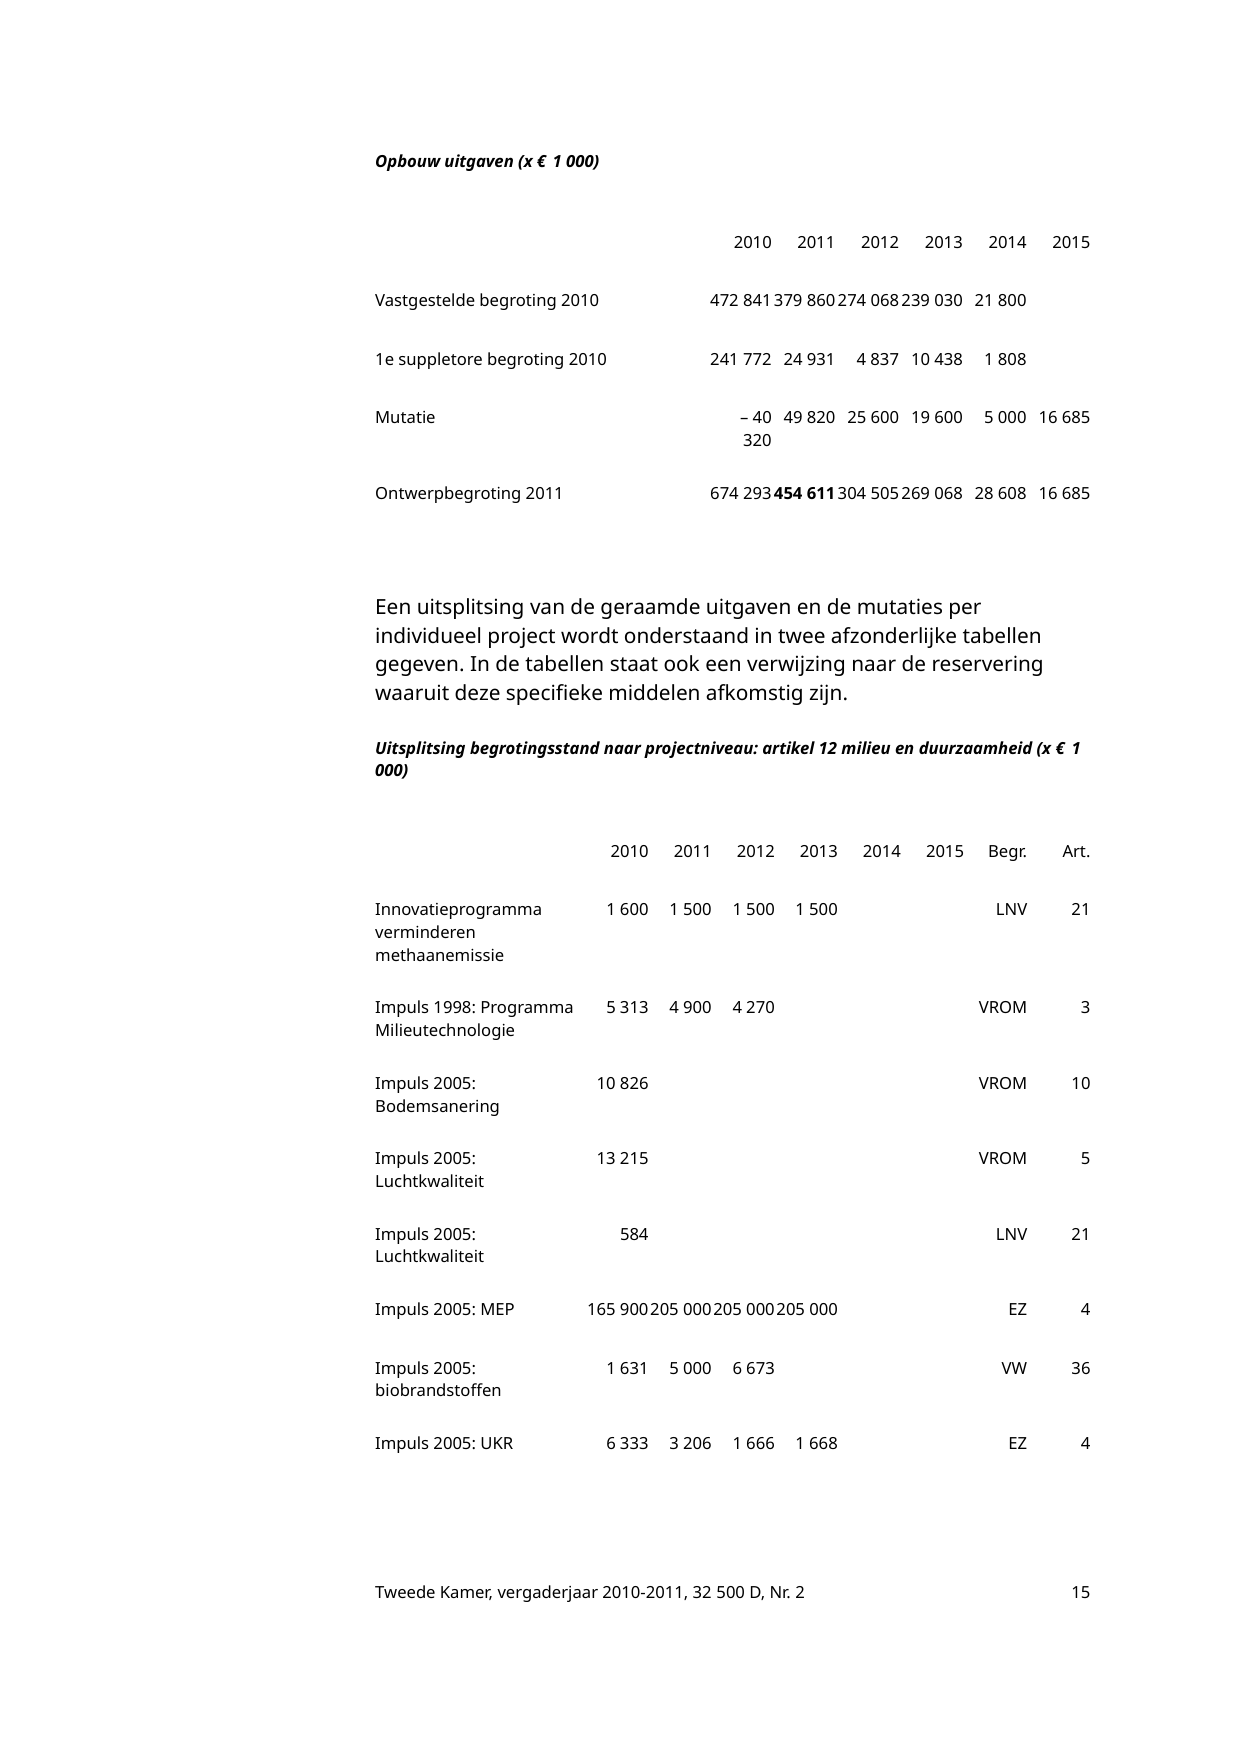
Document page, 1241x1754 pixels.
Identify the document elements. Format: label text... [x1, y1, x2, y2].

table_cell 205 000 [711, 1298, 774, 1356]
table_cell VROM [964, 1147, 1027, 1222]
table_cell 454 611 [771, 481, 835, 534]
table_header 2015 [1026, 231, 1090, 289]
table_cell 1 500 [775, 898, 838, 996]
table_cell [838, 1298, 901, 1356]
table_cell 5 000 [648, 1356, 711, 1432]
table_cell 304 505 [835, 481, 899, 534]
table_cell 1 631 [585, 1356, 648, 1432]
table_header 2013 [899, 231, 963, 289]
table_cell 4 [1027, 1298, 1090, 1356]
table_cell 239 030 [899, 289, 963, 347]
table_cell Impuls 2005: MEP [375, 1298, 585, 1356]
table_cell 10 826 [585, 1072, 648, 1147]
table_cell VROM [964, 996, 1027, 1072]
table_cell [838, 996, 901, 1072]
table_cell 269 068 [899, 481, 963, 534]
table_cell 1 600 [585, 898, 648, 996]
table_header 2010 [585, 840, 648, 898]
table_cell EZ [964, 1432, 1027, 1490]
table_cell [648, 1147, 711, 1222]
table_cell [838, 1356, 901, 1432]
table_cell Impuls 2005: UKR [375, 1432, 585, 1490]
table_cell [775, 1356, 838, 1432]
table_cell [775, 1223, 838, 1298]
table_cell Impuls 1998: Programma Milieutechnologie [375, 996, 585, 1072]
table_cell EZ [964, 1298, 1027, 1356]
table_cell 36 [1027, 1356, 1090, 1432]
table_cell [901, 1072, 964, 1147]
table_cell 3 [1027, 996, 1090, 1072]
text Opbouw uitgaven (x € 1 000) [375, 150, 1090, 173]
table_cell VW [964, 1356, 1027, 1432]
table_header 2011 [648, 840, 711, 898]
table_cell Impuls 2005: Bodemsanering [375, 1072, 585, 1147]
table_cell 21 [1027, 1223, 1090, 1298]
table_header 2014 [963, 231, 1026, 289]
table_header Begr. [964, 840, 1027, 898]
table_header 2010 [708, 231, 771, 289]
table_cell 274 068 [835, 289, 899, 347]
table_cell 1 668 [775, 1432, 838, 1490]
table_cell [901, 996, 964, 1072]
table_cell [901, 898, 964, 996]
table_cell 1 808 [963, 348, 1026, 406]
table_cell [838, 1432, 901, 1490]
table_cell [901, 1223, 964, 1298]
table_cell 6 333 [585, 1432, 648, 1490]
table_cell [775, 1072, 838, 1147]
table_cell Impuls 2005: Luchtkwaliteit [375, 1223, 585, 1298]
table_header 2012 [835, 231, 899, 289]
table_cell 19 600 [899, 406, 963, 481]
table_cell 13 215 [585, 1147, 648, 1222]
table_cell 4 270 [711, 996, 774, 1072]
table_cell 25 600 [835, 406, 899, 481]
table_cell 16 685 [1026, 481, 1090, 534]
table_cell 205 000 [648, 1298, 711, 1356]
table_cell 6 673 [711, 1356, 774, 1432]
table_cell 5 313 [585, 996, 648, 1072]
table_cell Impuls 2005: Luchtkwaliteit [375, 1147, 585, 1222]
table_cell 10 [1027, 1072, 1090, 1147]
table_header 2014 [838, 840, 901, 898]
table_header 2011 [771, 231, 835, 289]
table_cell [838, 1223, 901, 1298]
table_cell 21 800 [963, 289, 1026, 347]
table_cell VROM [964, 1072, 1027, 1147]
table_cell LNV [964, 1223, 1027, 1298]
table_cell 4 900 [648, 996, 711, 1072]
table_cell [901, 1147, 964, 1222]
table_cell Impuls 2005: biobrandstoffen [375, 1356, 585, 1432]
table_cell 3 206 [648, 1432, 711, 1490]
table_header 2013 [775, 840, 838, 898]
table_cell Mutatie [375, 406, 708, 481]
table_cell [711, 1223, 774, 1298]
table_cell 205 000 [775, 1298, 838, 1356]
table_cell [1026, 348, 1090, 406]
table_cell 28 608 [963, 481, 1026, 534]
table_cell 21 [1027, 898, 1090, 996]
table_header Art. [1027, 840, 1090, 898]
table_cell Ontwerpbegroting 2011 [375, 481, 708, 534]
table_cell [711, 1072, 774, 1147]
table_cell 49 820 [771, 406, 835, 481]
table_cell – 40 320 [708, 406, 771, 481]
table_cell [648, 1223, 711, 1298]
table_cell 379 860 [771, 289, 835, 347]
table_cell 16 685 [1026, 406, 1090, 481]
table_cell 1 666 [711, 1432, 774, 1490]
table_cell 1 500 [648, 898, 711, 996]
table_cell [838, 1147, 901, 1222]
table_cell [901, 1432, 964, 1490]
table_cell 10 438 [899, 348, 963, 406]
table_cell Vastgestelde begroting 2010 [375, 289, 708, 347]
table_cell [775, 1147, 838, 1222]
table_cell 241 772 [708, 348, 771, 406]
table_cell 5 [1027, 1147, 1090, 1222]
table_cell [901, 1356, 964, 1432]
table_cell 165 900 [585, 1298, 648, 1356]
table_cell 584 [585, 1223, 648, 1298]
table_header 2015 [901, 840, 964, 898]
table_cell 472 841 [708, 289, 771, 347]
table_cell [775, 996, 838, 1072]
table_cell [648, 1072, 711, 1147]
table_header 2012 [711, 840, 774, 898]
text Een uitsplitsing van de geraamde uitgaven en de mutaties per individueel project wordt onderstaand in twee afzonderlijke tabellen gegeven. In de tabellen staat ook een verwijzing naar de reservering waaruit deze specifieke middelen afkomstig zijn. [375, 592, 1090, 706]
table_cell [1026, 289, 1090, 347]
table_header [375, 231, 708, 289]
text Uitsplitsing begrotingsstand naar projectniveau: artikel 12 milieu en duurzaamheid (x € 1 000) [375, 736, 1090, 782]
table_cell 4 [1027, 1432, 1090, 1490]
table_cell 24 931 [771, 348, 835, 406]
table_cell 1e suppletore begroting 2010 [375, 348, 708, 406]
table_cell 4 837 [835, 348, 899, 406]
table_cell [901, 1298, 964, 1356]
table_cell [838, 898, 901, 996]
table_cell Innovatieprogramma verminderen methaanemissie [375, 898, 585, 996]
table_cell 674 293 [708, 481, 771, 534]
table_cell LNV [964, 898, 1027, 996]
table_cell 5 000 [963, 406, 1026, 481]
table_cell [711, 1147, 774, 1222]
table_cell [838, 1072, 901, 1147]
table_header [375, 840, 585, 898]
table_cell 1 500 [711, 898, 774, 996]
